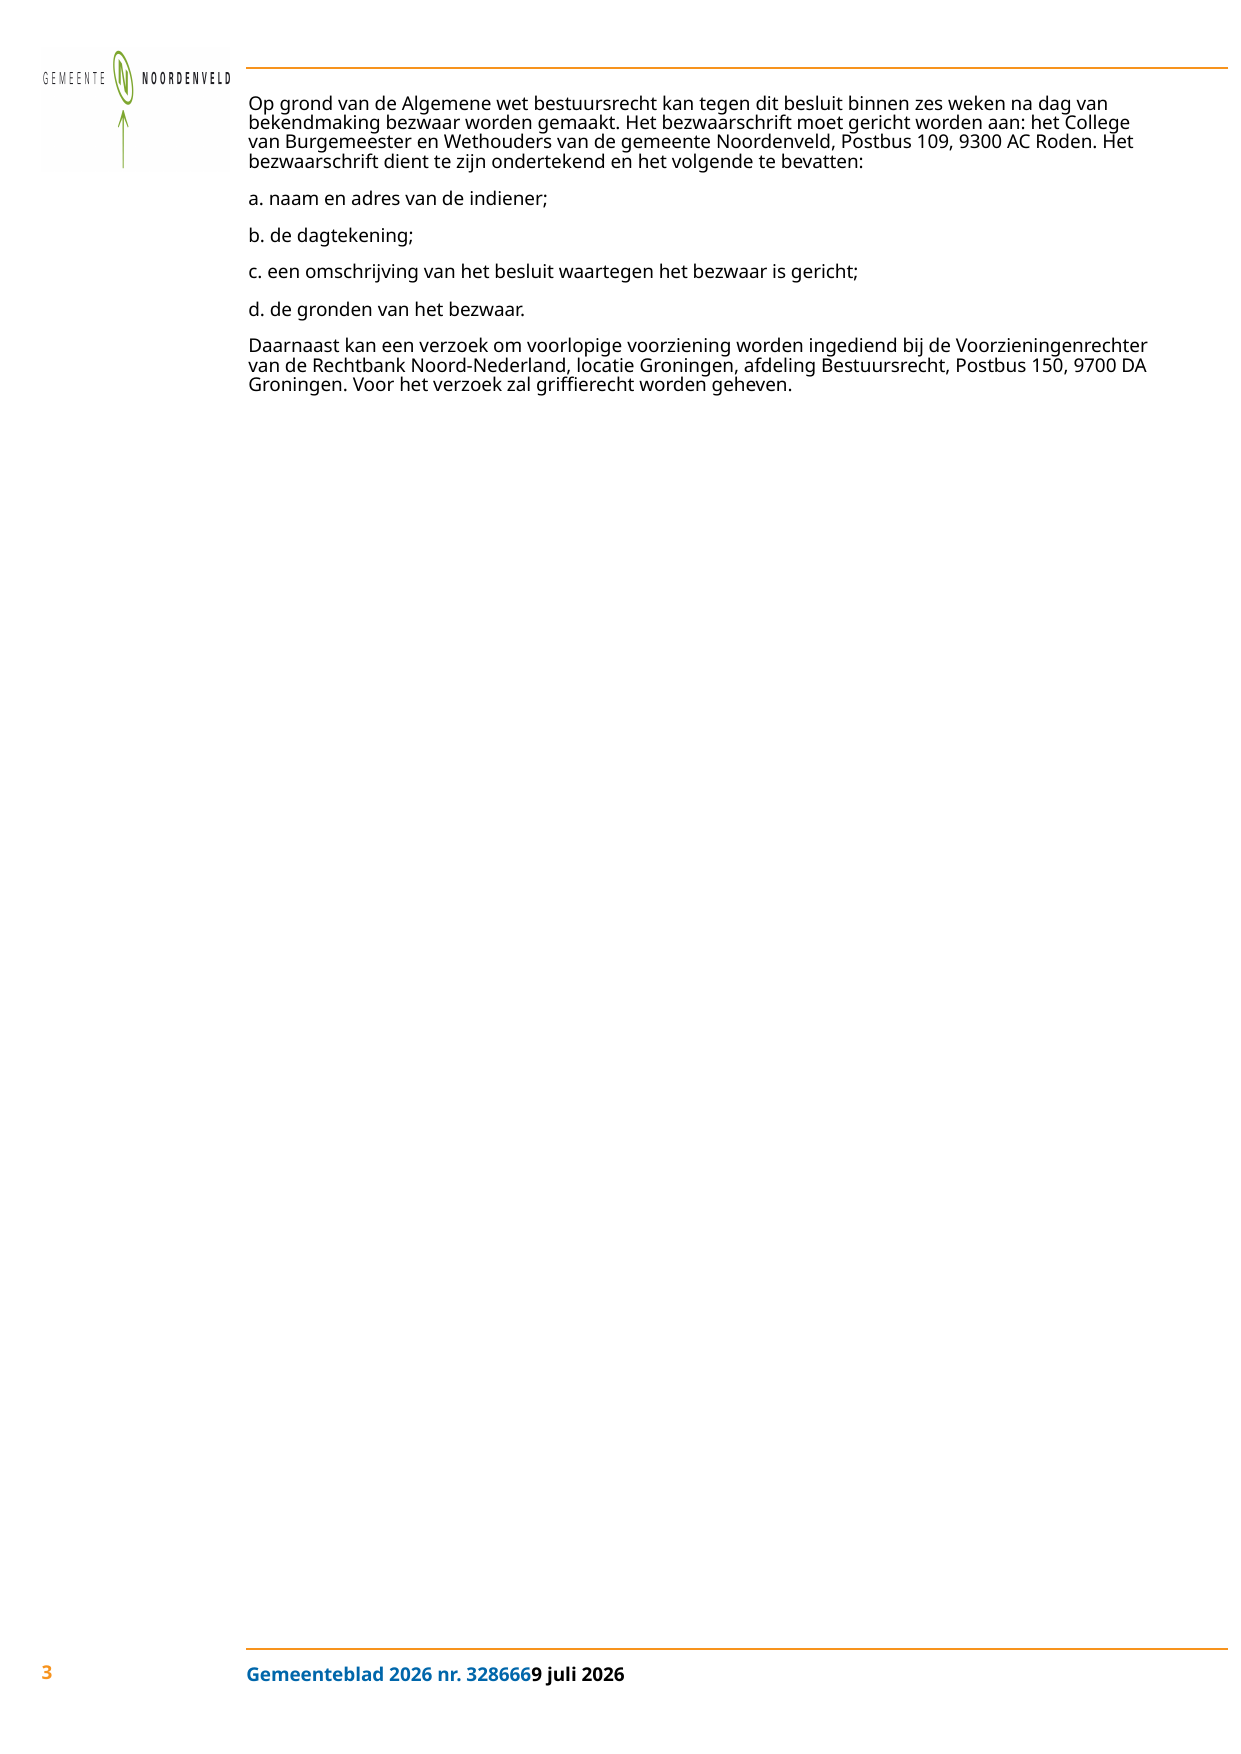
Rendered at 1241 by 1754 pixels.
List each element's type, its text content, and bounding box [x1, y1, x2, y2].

text c. een omschrijving van het besluit waartegen het bezwaar is gericht; [248, 263, 1152, 283]
text b. de dagtekening; [248, 227, 1152, 246]
text Daarnaast kan een verzoek om voorlopige voorziening worden ingediend bij de Voorzieningenrechter van de Rechtbank Noord-Nederland, locatie Groningen, afdeling Bestuursrecht, Postbus 150, 9700 DA Groningen. Voor het verzoek zal griffierecht worden geheven. [248, 337, 1152, 395]
text a. naam en adres van de indiener; [248, 189, 1152, 209]
picture [41, 47, 231, 172]
text Op grond van de Algemene wet bestuursrecht kan tegen dit besluit binnen zes weken na dag van bekendmaking bezwaar worden gemaakt. Het bezwaarschrift moet gericht worden aan: het College van Burgemeester en Wethouders van de gemeente Noordenveld, Postbus 109, 9300 AC Roden. Het bezwaarschrift dient te zijn ondertekend en het volgende te bevatten: [248, 95, 1152, 172]
text d. de gronden van het bezwaar. [248, 301, 1152, 320]
